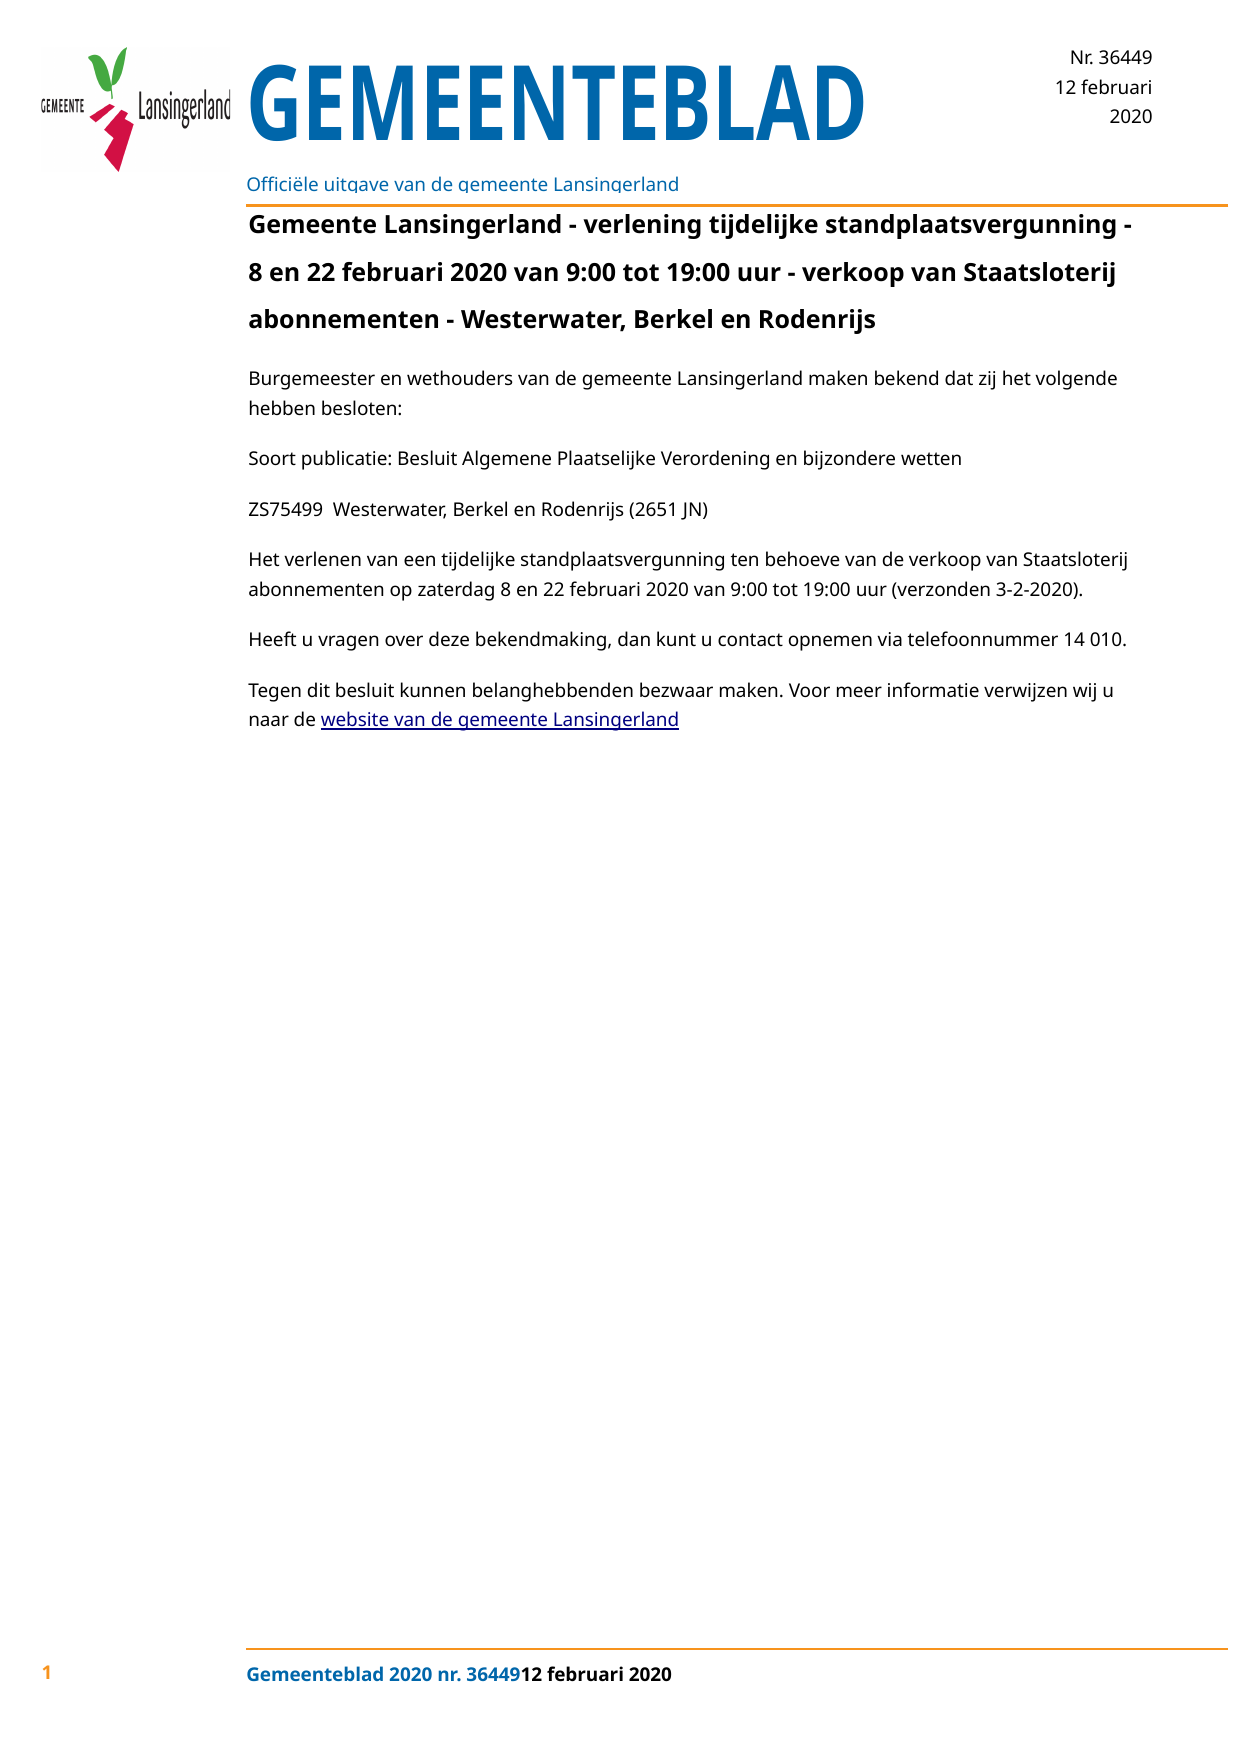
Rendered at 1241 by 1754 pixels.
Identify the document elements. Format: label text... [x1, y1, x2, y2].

text Soort publicatie: Besluit Algemene Plaatselijke Verordening en bijzondere wetten [248, 446, 1152, 471]
text Gemeente Lansingerland - verlening tijdelijke standplaatsvergunning - 8 en 22 februari 2020 van 9:00 tot 19:00 uur - verkoop van Staatsloterij abonnementen - Westerwater, Berkel en Rodenrijs [248, 207, 1152, 336]
text Het verlenen van een tijdelijke standplaatsvergunning ten behoeve van de verkoop van Staatsloterij abonnementen op zaterdag 8 en 22 februari 2020 van 9:00 tot 19:00 uur (verzonden 3-2-2020). [248, 546, 1152, 602]
picture [41, 47, 231, 172]
text Burgemeester en wethouders van de gemeente Lansingerland maken bekend dat zij het volgende hebben besloten: [248, 366, 1152, 421]
text ZS75499 Westerwater, Berkel en Rodenrijs (2651 JN) [248, 496, 1152, 522]
text Heeft u vragen over deze bekendmaking, dan kunt u contact opnemen via telefoonnummer 14 010. [248, 626, 1152, 652]
text Tegen dit besluit kunnen belanghebbenden bezwaar maken. Voor meer informatie verwijzen wij u naar de website van de gemeente Lansingerland [248, 677, 1152, 732]
